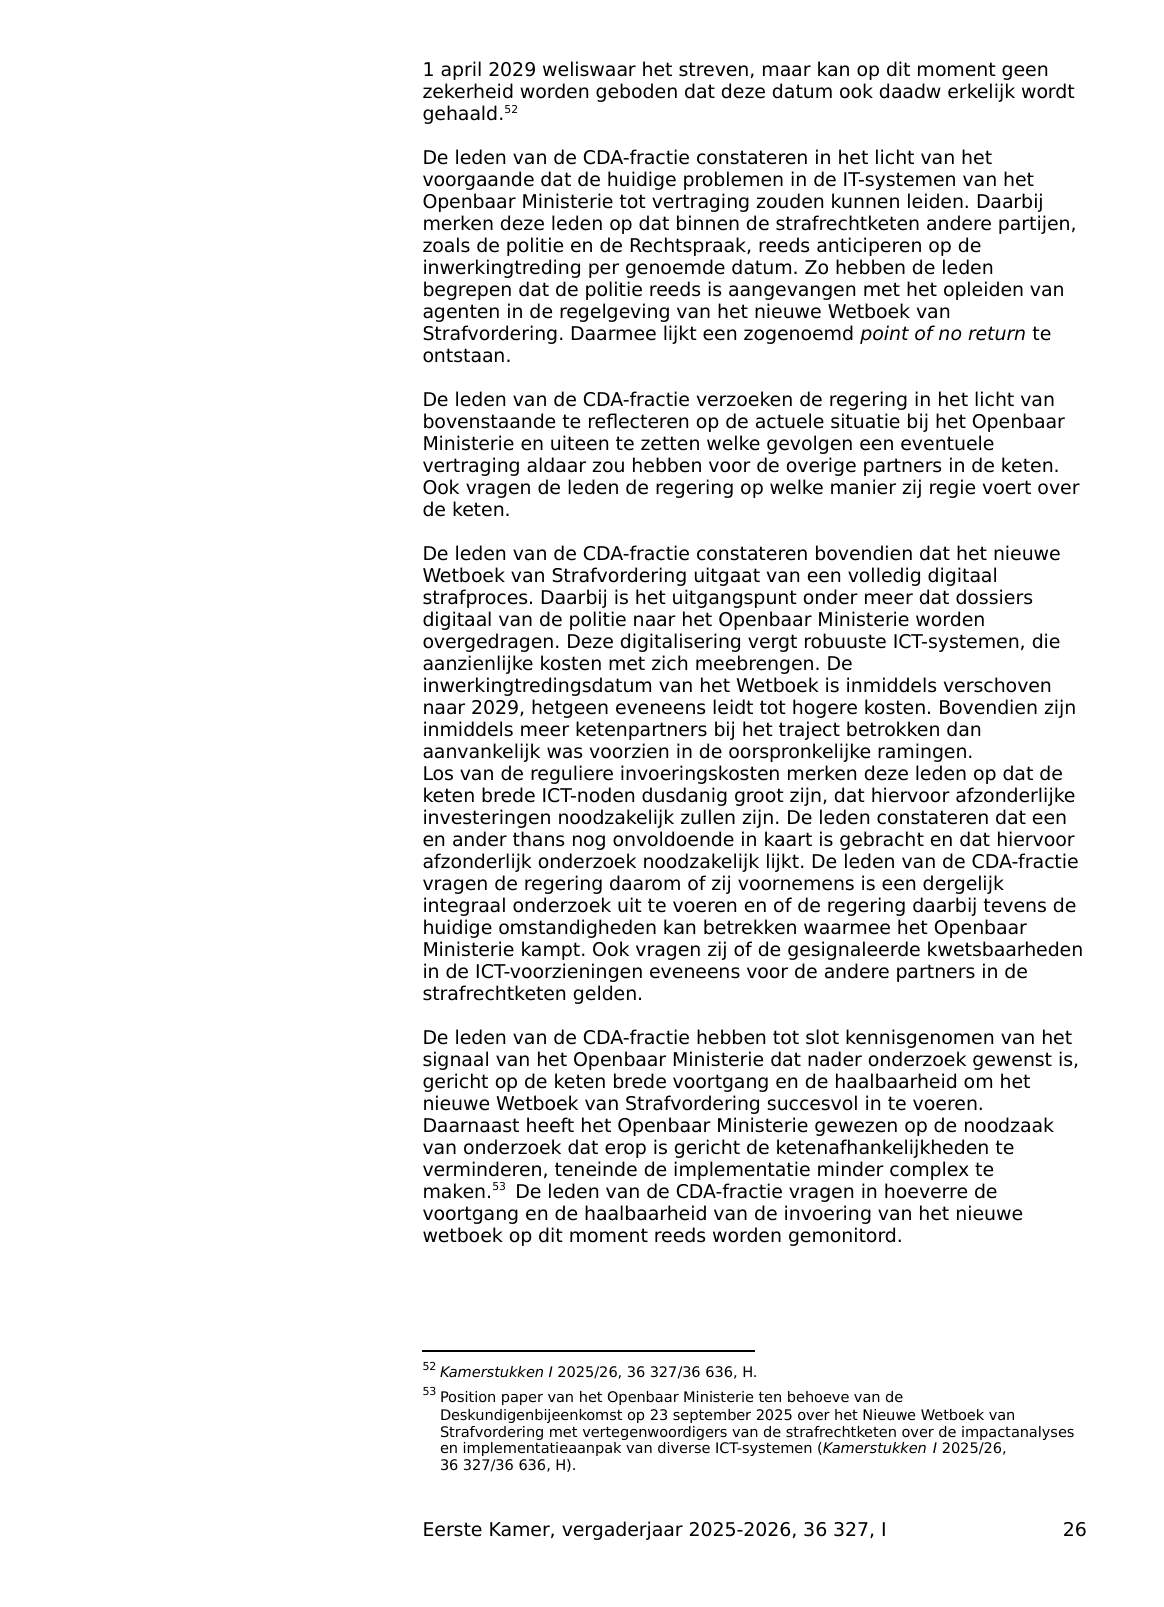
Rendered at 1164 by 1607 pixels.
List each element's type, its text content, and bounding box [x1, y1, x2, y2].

text 1 april 2029 weliswaar het streven, maar kan op dit moment geen zekerheid worden geboden dat deze datum ook daadw erkelijk wordt gehaald. [422, 59, 1087, 125]
text Kamerstukken I 2025/26, 36 327/36 636, H. [422, 1360, 1087, 1382]
text De leden van de CDA-fractie hebben tot slot kennisgenomen van het signaal van het Openbaar Ministerie dat nader onderzoek gewenst is, gericht op de keten brede voortgang en de haalbaarheid om het nieuwe Wetboek van Strafvordering succesvol in te voeren. Daarnaast heeft het Openbaar Ministerie gewezen op de noodzaak van onderzoek dat erop is gericht de ketenafhankelijkheden te verminderen, teneinde de implementatie minder complex te maken. De leden van de CDA-fractie vragen in hoeverre de voortgang en de haalbaarheid van de invoering van het nieuwe wetboek op dit moment reeds worden gemonitord. [422, 1027, 1087, 1247]
text De leden van de CDA-fractie constateren bovendien dat het nieuwe Wetboek van Strafvordering uitgaat van een volledig digitaal strafproces. Daarbij is het uitgangspunt onder meer dat dossiers digitaal van de politie naar het Openbaar Ministerie worden overgedragen. Deze digitalisering vergt robuuste ICT-systemen, die aanzienlijke kosten met zich meebrengen. De inwerkingtredingsdatum van het Wetboek is inmiddels verschoven naar 2029, hetgeen eveneens leidt tot hogere kosten. Bovendien zijn inmiddels meer ketenpartners bij het traject betrokken dan aanvankelijk was voorzien in de oorspronkelijke ramingen. [422, 543, 1087, 763]
text De leden van de CDA-fractie constateren in het licht van het voorgaande dat de huidige problemen in de IT-systemen van het Openbaar Ministerie tot vertraging zouden kunnen leiden. Daarbij merken deze leden op dat binnen de strafrechtketen andere partijen, zoals de politie en de Rechtspraak, reeds anticiperen op de inwerkingtreding per genoemde datum. Zo hebben de leden begrepen dat de politie reeds is aangevangen met het opleiden van agenten in de regelgeving van het nieuwe Wetboek van Strafvordering. Daarmee lijkt een zogenoemd point of no return te ontstaan. [422, 147, 1087, 367]
text Position paper van het Openbaar Ministerie ten behoeve van de Deskundigenbijeenkomst op 23 september 2025 over het Nieuwe Wetboek van Strafvordering met vertegenwoordigers van de strafrechtketen over de impactanalyses en implementatieaanpak van diverse ICT-systemen (Kamerstukken I 2025/26, 36 327/36 636, H). [422, 1385, 1087, 1474]
text De leden van de CDA-fractie verzoeken de regering in het licht van bovenstaande te reflecteren op de actuele situatie bij het Openbaar Ministerie en uiteen te zetten welke gevolgen een eventuele vertraging aldaar zou hebben voor de overige partners in de keten. Ook vragen de leden de regering op welke manier zij regie voert over de keten. [422, 389, 1087, 521]
text Los van de reguliere invoeringskosten merken deze leden op dat de keten brede ICT-noden dusdanig groot zijn, dat hiervoor afzonderlijke investeringen noodzakelijk zullen zijn. De leden constateren dat een en ander thans nog onvoldoende in kaart is gebracht en dat hiervoor afzonderlijk onderzoek noodzakelijk lijkt. De leden van de CDA-fractie vragen de regering daarom of zij voornemens is een dergelijk integraal onderzoek uit te voeren en of de regering daarbij tevens de huidige omstandigheden kan betrekken waarmee het Openbaar Ministerie kampt. Ook vragen zij of de gesignaleerde kwetsbaarheden in de ICT-voorzieningen eveneens voor de andere partners in de strafrechtketen gelden. [422, 763, 1087, 1005]
